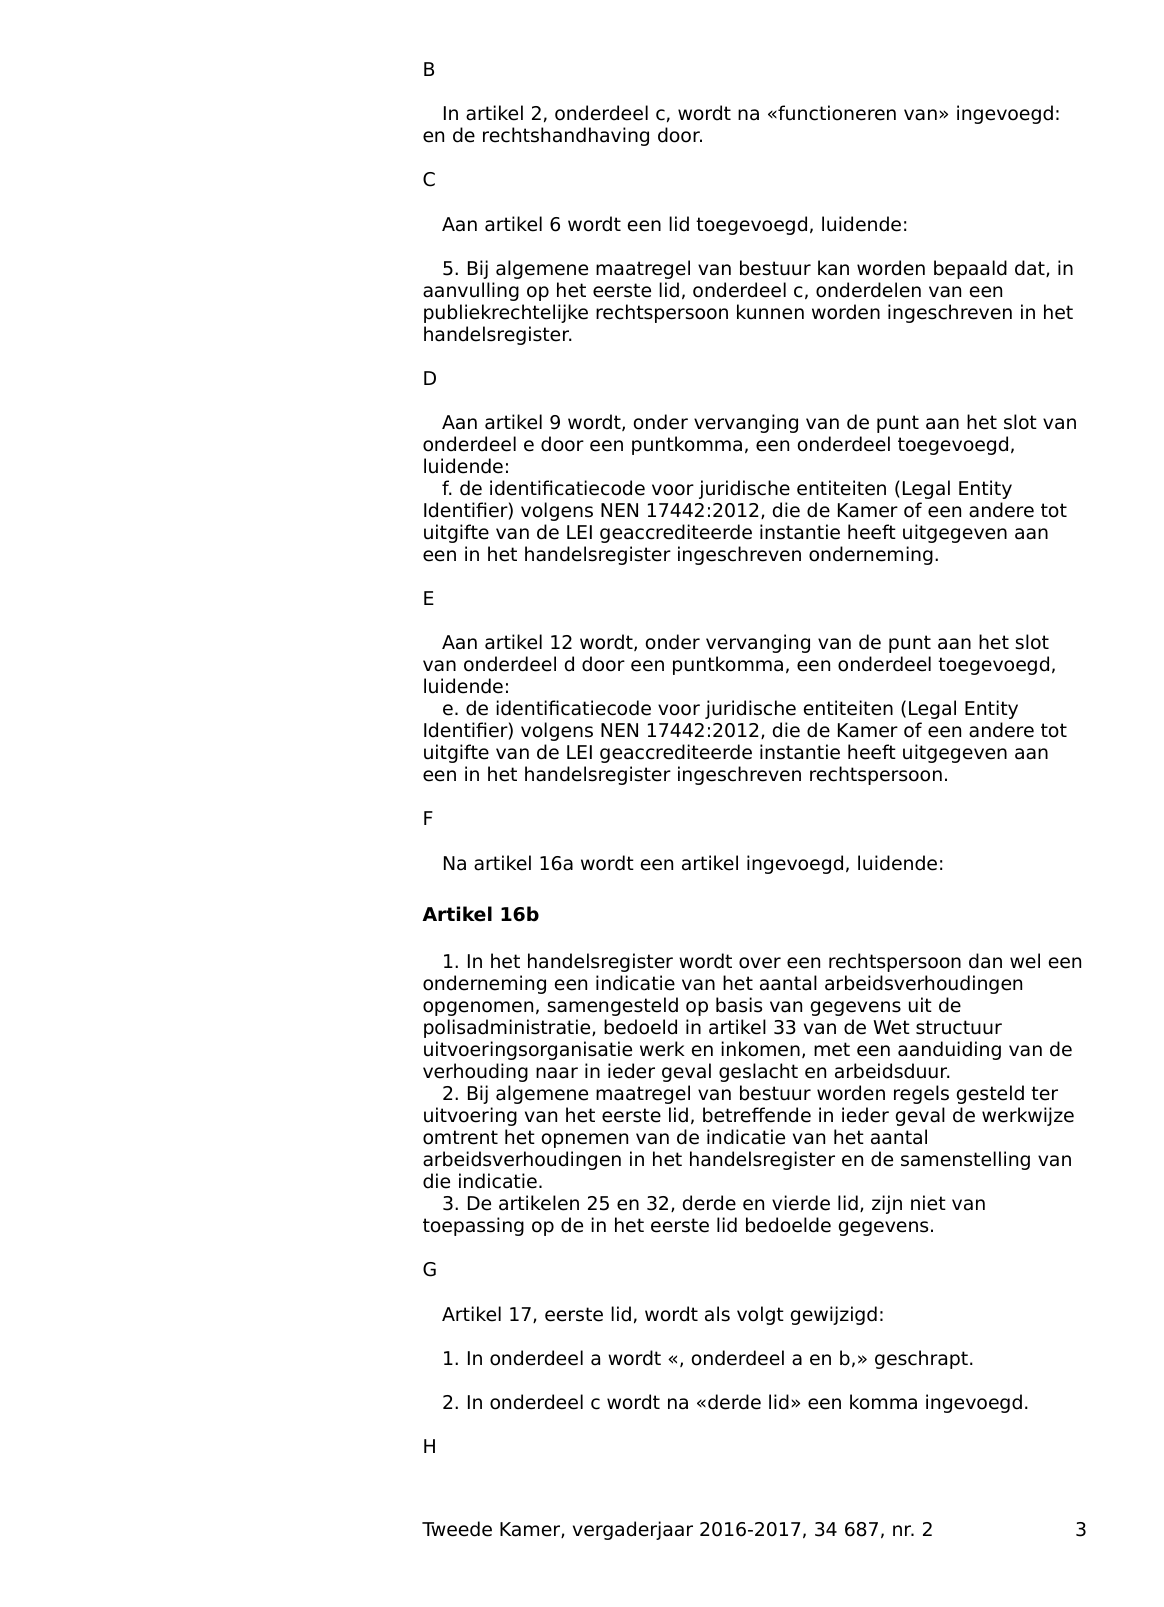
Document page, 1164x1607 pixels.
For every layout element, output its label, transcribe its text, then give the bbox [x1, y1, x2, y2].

subtitle Artikel 16b [422, 904, 1087, 926]
text 2. In onderdeel c wordt na «derde lid» een komma ingevoegd. [422, 1392, 1087, 1414]
text C [422, 169, 1087, 191]
text D [422, 368, 1087, 390]
text 5. Bij algemene maatregel van bestuur kan worden bepaald dat, in aanvulling op het eerste lid, onderdeel c, onderdelen van een publiekrechtelijke rechtspersoon kunnen worden ingeschreven in het handelsregister. [422, 258, 1087, 346]
text 1. In het handelsregister wordt over een rechtspersoon dan wel een onderneming een indicatie van het aantal arbeidsverhoudingen opgenomen, samengesteld op basis van gegevens uit de polisadministratie, bedoeld in artikel 33 van de Wet structuur uitvoeringsorganisatie werk en inkomen, met een aanduiding van de verhouding naar in ieder geval geslacht en arbeidsduur. [422, 951, 1087, 1083]
text 1. In onderdeel a wordt «, onderdeel a en b,» geschrapt. [422, 1348, 1087, 1369]
text 2. Bij algemene maatregel van bestuur worden regels gesteld ter uitvoering van het eerste lid, betreffende in ieder geval de werkwijze omtrent het opnemen van de indicatie van het aantal arbeidsverhoudingen in het handelsregister en de samenstelling van die indicatie. [422, 1083, 1087, 1193]
text In artikel 2, onderdeel c, wordt na «functioneren van» ingevoegd: en de rechtshandhaving door. [422, 103, 1087, 147]
text G [422, 1259, 1087, 1281]
text f. de identificatiecode voor juridische entiteiten (Legal Entity Identifier) volgens NEN 17442:2012, die de Kamer of een andere tot uitgifte van de LEI geaccrediteerde instantie heeft uitgegeven aan een in het handelsregister ingeschreven onderneming. [422, 478, 1087, 566]
text Aan artikel 12 wordt, onder vervanging van de punt aan het slot van onderdeel d door een puntkomma, een onderdeel toegevoegd, luidende: [422, 632, 1087, 698]
text 3. De artikelen 25 en 32, derde en vierde lid, zijn niet van toepassing op de in het eerste lid bedoelde gegevens. [422, 1193, 1087, 1237]
text F [422, 808, 1087, 830]
text Na artikel 16a wordt een artikel ingevoegd, luidende: [422, 852, 1087, 874]
text Aan artikel 6 wordt een lid toegevoegd, luidende: [422, 213, 1087, 236]
text H [422, 1436, 1087, 1458]
text E [422, 588, 1087, 610]
text B [422, 59, 1087, 81]
text e. de identificatiecode voor juridische entiteiten (Legal Entity Identifier) volgens NEN 17442:2012, die de Kamer of een andere tot uitgifte van de LEI geaccrediteerde instantie heeft uitgegeven aan een in het handelsregister ingeschreven rechtspersoon. [422, 698, 1087, 786]
text Artikel 17, eerste lid, wordt als volgt gewijzigd: [422, 1303, 1087, 1325]
text Aan artikel 9 wordt, onder vervanging van de punt aan het slot van onderdeel e door een puntkomma, een onderdeel toegevoegd, luidende: [422, 412, 1087, 478]
